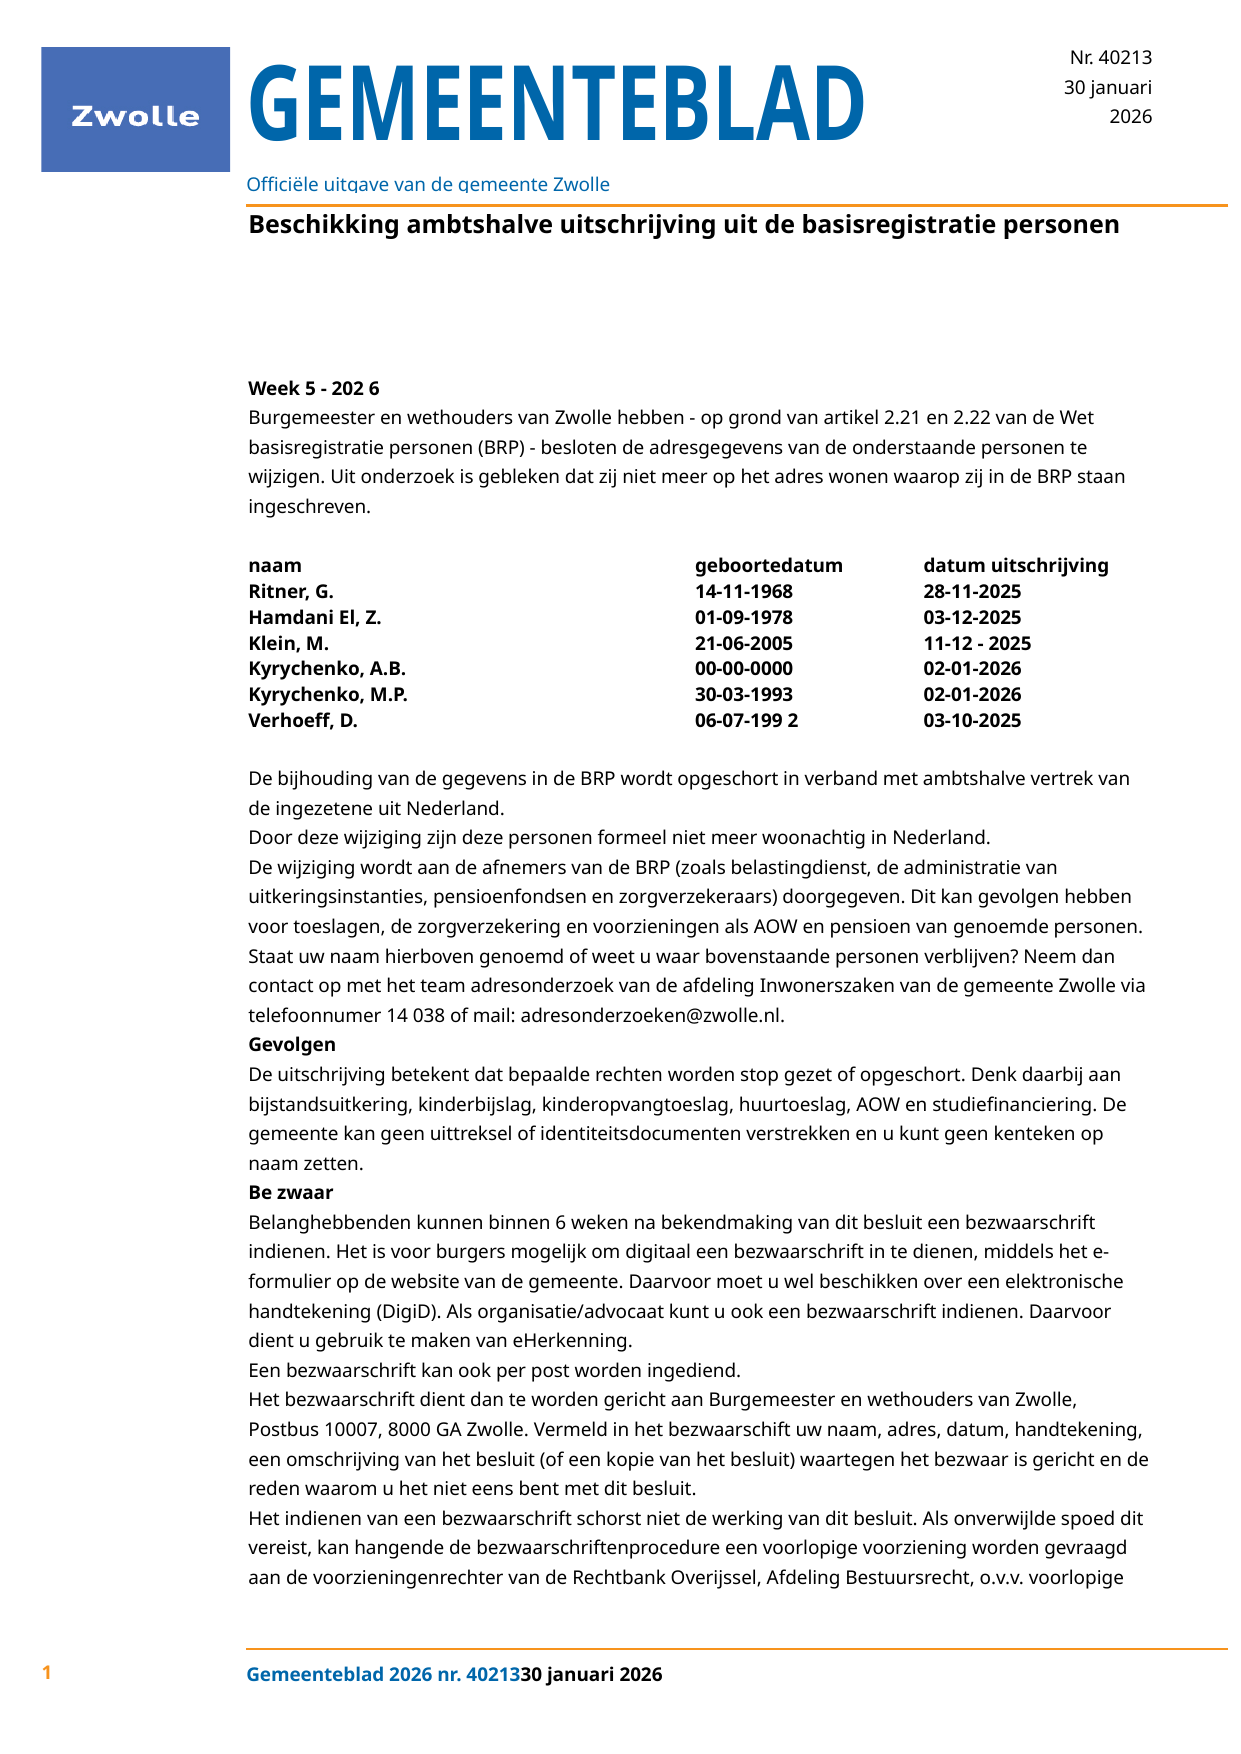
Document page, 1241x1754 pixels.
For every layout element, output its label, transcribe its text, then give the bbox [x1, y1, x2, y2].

table_cell Ritner, G. [248, 578, 695, 604]
text Staat uw naam hierboven genoemd of weet u waar bovenstaande personen verblijven? Neem dan contact op met het team adresonderzoek van de afdeling Inwonerszaken van de gemeente Zwolle via telefoonnumer 14 038 of mail: adresonderzoeken@zwolle.nl. [248, 943, 1152, 1028]
table_cell Hamdani El, Z. [248, 604, 695, 630]
text De wijziging wordt aan de afnemers van de BRP (zoals belastingdienst, de administratie van uitkeringsinstanties, pensioenfondsen en zorgverzekeraars) doorgegeven. Dit kan gevolgen hebben voor toeslagen, de zorgverzekering en voorzieningen als AOW en pensioen van genoemde personen. [248, 854, 1152, 939]
table_cell 11-12 - 2025 [923, 630, 1152, 655]
table_cell Kyrychenko, M.P. [248, 681, 695, 707]
text Week 5 - 202 6 [248, 375, 1152, 401]
table_header naam [248, 553, 695, 578]
text De bijhouding van de gegevens in de BRP wordt opgeschort in verband met ambtshalve vertrek van de ingezetene uit Nederland. [248, 765, 1152, 821]
table_cell 14-11-1968 [695, 578, 923, 604]
text Het bezwaarschrift dient dan te worden gericht aan Burgemeester en wethouders van Zwolle, Postbus 10007, 8000 GA Zwolle. Vermeld in het bezwaarschift uw naam, adres, datum, handtekening, een omschrijving van het besluit (of een kopie van het besluit) waartegen het bezwaar is gericht en de reden waarom u het niet eens bent met dit besluit. [248, 1387, 1152, 1501]
text Het indienen van een bezwaarschrift schorst niet de werking van dit besluit. Als onverwijlde spoed dit vereist, kan hangende de bezwaarschriftenprocedure een voorlopige voorziening worden gevraagd aan de voorzieningenrechter van de Rechtbank Overijssel, Afdeling Bestuursrecht, o.v.v. voorlopige [248, 1505, 1152, 1590]
text Door deze wijziging zijn deze personen formeel niet meer woonachtig in Nederland. [248, 824, 1152, 850]
table_cell 00-00-0000 [695, 655, 923, 681]
picture [41, 47, 231, 172]
table_cell 01-09-1978 [695, 604, 923, 630]
table_cell Kyrychenko, A.B. [248, 655, 695, 681]
table_cell 06-07-199 2 [695, 707, 923, 733]
table_cell 30-03-1993 [695, 681, 923, 707]
text Burgemeester en wethouders van Zwolle hebben - op grond van artikel 2.21 en 2.22 van de Wet basisregistratie personen (BRP) - besloten de adresgegevens van de onderstaande personen te wijzigen. Uit onderzoek is gebleken dat zij niet meer op het adres wonen waarop zij in de BRP staan ingeschreven. [248, 404, 1152, 519]
table_cell 03-10-2025 [923, 707, 1152, 733]
text De uitschrijving betekent dat bepaalde rechten worden stop gezet of opgeschort. Denk daarbij aan bijstandsuitkering, kinderbijslag, kinderopvangtoeslag, huurtoeslag, AOW en studiefinanciering. De gemeente kan geen uittreksel of identiteitsdocumenten verstrekken en u kunt geen kenteken op naam zetten. [248, 1061, 1152, 1176]
table_cell 02-01-2026 [923, 681, 1152, 707]
table_cell 03-12-2025 [923, 604, 1152, 630]
text Gevolgen [248, 1032, 1152, 1057]
table_cell Klein, M. [248, 630, 695, 655]
table_header geboortedatum [695, 553, 923, 578]
text Belanghebbenden kunnen binnen 6 weken na bekendmaking van dit besluit een bezwaarschrift indienen. Het is voor burgers mogelijk om digitaal een bezwaarschrift in te dienen, middels het e-formulier op de website van de gemeente. Daarvoor moet u wel beschikken over een elektronische handtekening (DigiD). Als organisatie/advocaat kunt u ook een bezwaarschrift indienen. Daarvoor dient u gebruik te maken van eHerkenning. [248, 1209, 1152, 1353]
table_cell 28-11-2025 [923, 578, 1152, 604]
table_cell Verhoeff, D. [248, 707, 695, 733]
text Be zwaar [248, 1179, 1152, 1205]
table_cell 21-06-2005 [695, 630, 923, 655]
table_cell 02-01-2026 [923, 655, 1152, 681]
text Een bezwaarschrift kan ook per post worden ingediend. [248, 1357, 1152, 1383]
table_header datum uitschrijving [923, 553, 1152, 578]
text Beschikking ambtshalve uitschrijving uit de basisregistratie personen [248, 207, 1152, 241]
